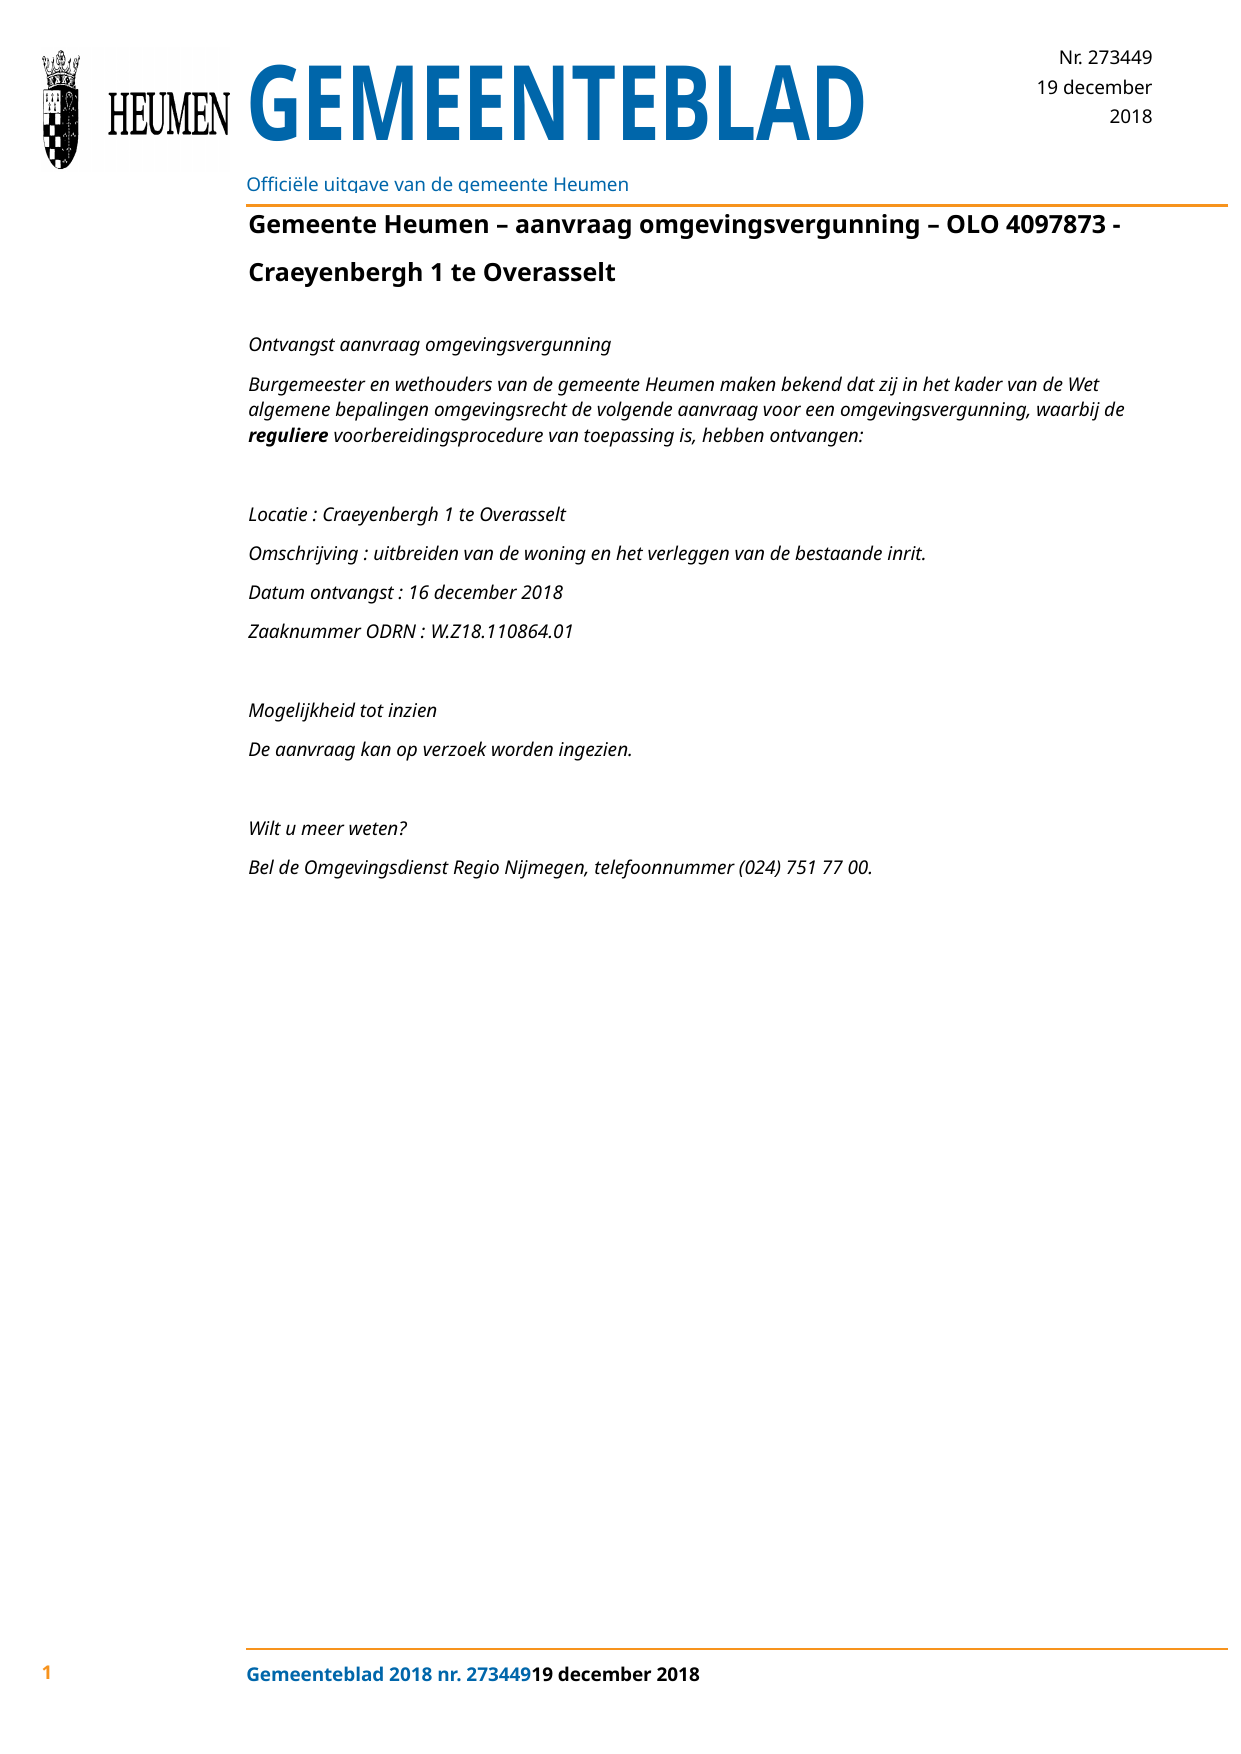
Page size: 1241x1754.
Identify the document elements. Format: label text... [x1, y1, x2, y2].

text Zaaknummer ODRN : W.Z18.110864.01 [248, 618, 1152, 644]
text Omschrijving : uitbreiden van de woning en het verleggen van de bestaande inrit. [248, 540, 1152, 566]
text Bel de Omgevingsdienst Regio Nijmegen, telefoonnummer (024) 751 77 00. [248, 854, 1152, 880]
text Locatie : Craeyenbergh 1 te Overasselt [248, 501, 1152, 526]
text Wilt u meer weten? [248, 815, 1152, 841]
text De aanvraag kan op verzoek worden ingezien. [248, 736, 1152, 762]
picture [41, 47, 231, 172]
text Ontvangst aanvraag omgevingsvergunning [248, 331, 1152, 357]
text Mogelijkheid tot inzien [248, 697, 1152, 723]
text Gemeente Heumen – aanvraag omgevingsvergunning – OLO 4097873 - Craeyenbergh 1 te Overasselt [248, 207, 1152, 288]
text Burgemeester en wethouders van de gemeente Heumen maken bekend dat zij in het kader van de Wet algemene bepalingen omgevingsrecht de volgende aanvraag voor een omgevingsvergunning, waarbij de reguliere voorbereidingsprocedure van toepassing is, hebben ontvangen: [248, 371, 1152, 448]
text Datum ontvangst : 16 december 2018 [248, 579, 1152, 605]
